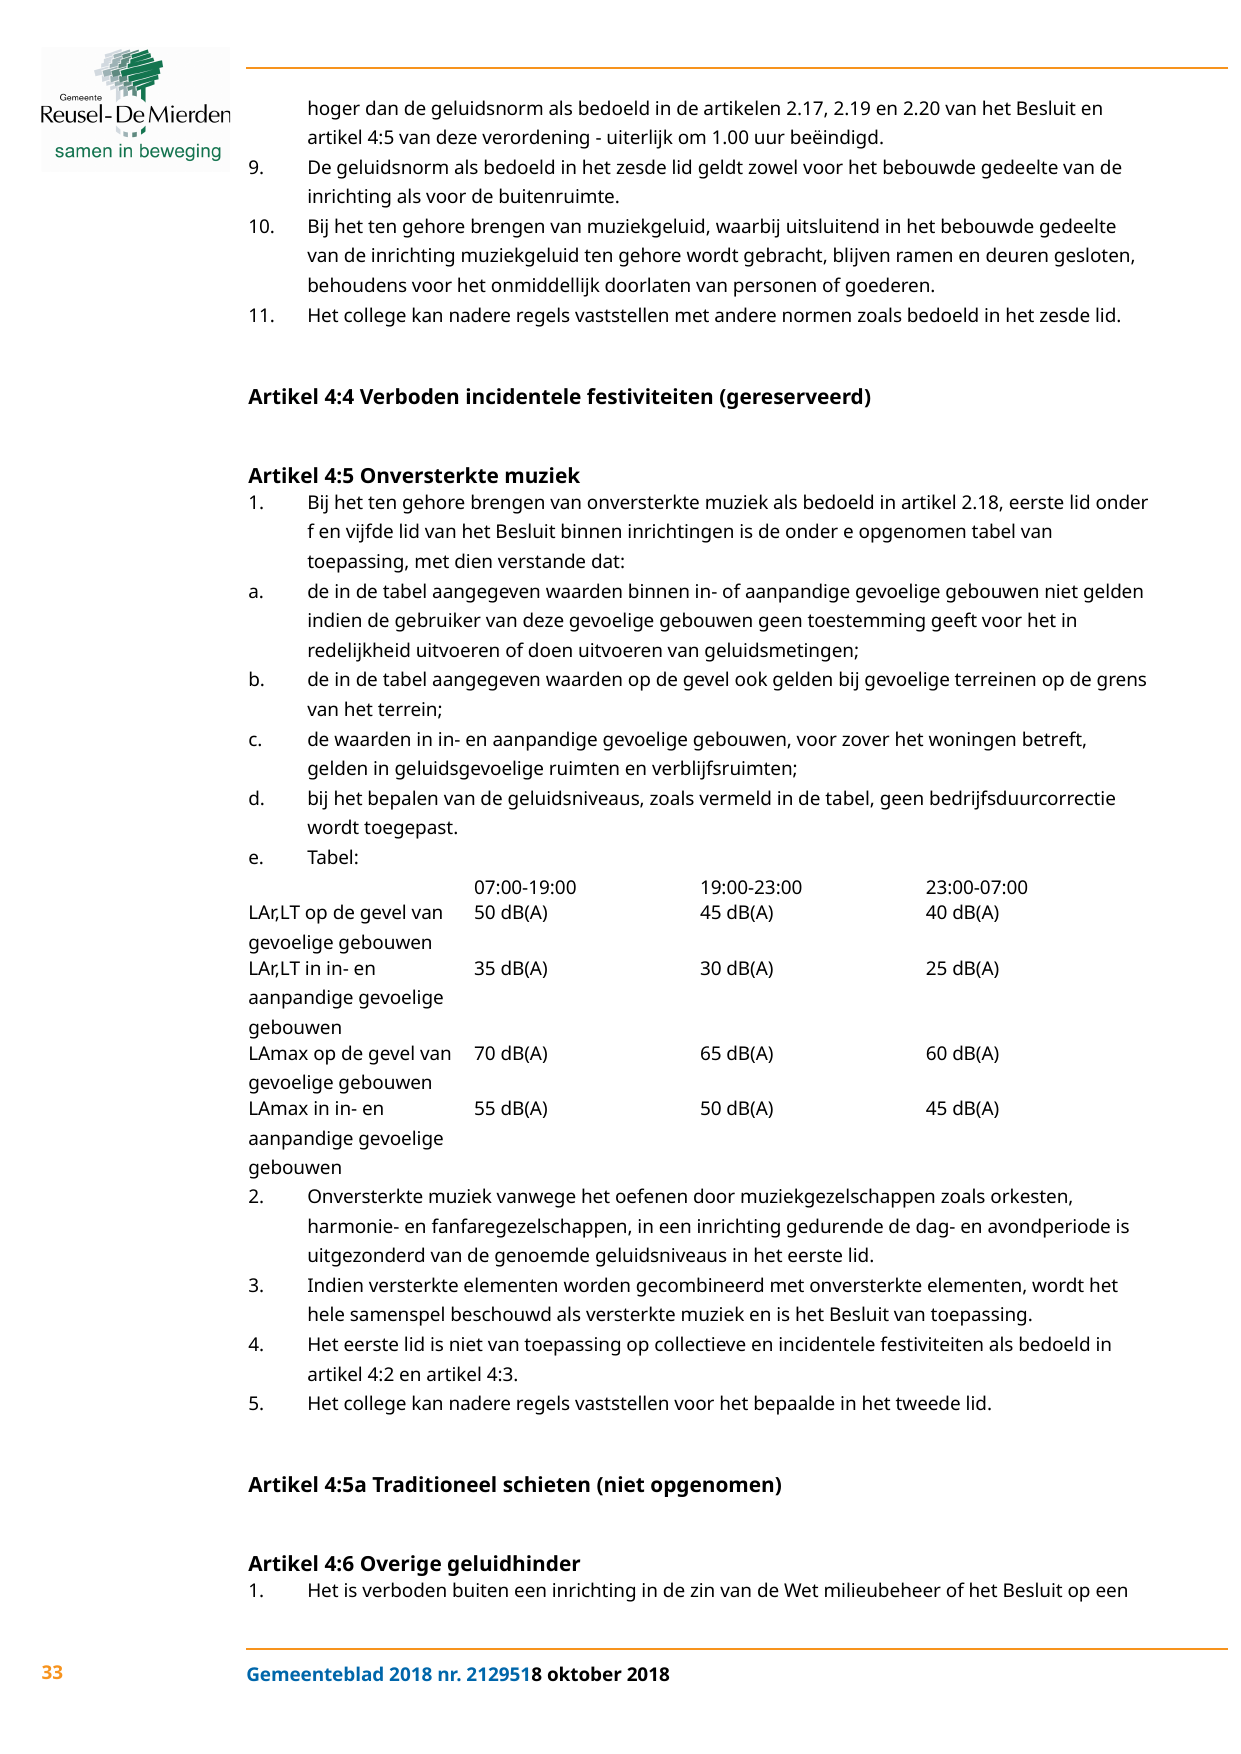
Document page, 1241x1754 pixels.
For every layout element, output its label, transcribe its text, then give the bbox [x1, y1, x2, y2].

table_header [248, 874, 474, 899]
table_cell 40 dB(A) [926, 900, 1152, 955]
table_cell LAr,LT op de gevel van gevoelige gebouwen [248, 900, 474, 955]
list Bij het ten gehore brengen van onversterkte muziek als bedoeld in artikel 2.18, eerste lid onder f en vijfde lid van het Besluit binnen inrichtingen is de onder e opgenomen tabel van toepassing, met dien verstande dat: [248, 489, 1152, 574]
table_header 07:00-19:00 [474, 874, 700, 899]
table_cell 70 dB(A) [474, 1040, 700, 1095]
text Artikel 4:6 Overige geluidhinder [248, 1549, 1152, 1578]
picture [41, 47, 231, 172]
table_header 19:00-23:00 [700, 874, 926, 899]
table_cell 45 dB(A) [700, 900, 926, 955]
table_cell LAmax op de gevel van gevoelige gebouwen [248, 1040, 474, 1095]
table_cell 55 dB(A) [474, 1095, 700, 1180]
list de in de tabel aangegeven waarden binnen in- of aanpandige gevoelige gebouwen niet gelden indien de gebruiker van deze gevoelige gebouwen geen toestemming geeft voor het in redelijkheid uitvoeren of doen uitvoeren van geluidsmetingen; [248, 578, 1152, 663]
list Het eerste lid is niet van toepassing op collectieve en incidentele festiviteiten als bedoeld in artikel 4:2 en artikel 4:3. [248, 1331, 1152, 1386]
table_cell LAmax in in- en aanpandige gevoelige gebouwen [248, 1095, 474, 1180]
list bij het bepalen van de geluidsniveaus, zoals vermeld in de tabel, geen bedrijfsduurcorrectie wordt toegepast. [248, 785, 1152, 840]
table_cell 60 dB(A) [926, 1040, 1152, 1095]
table_cell 45 dB(A) [926, 1095, 1152, 1180]
list Het is verboden buiten een inrichting in de zin van de Wet milieubeheer of het Besluit op een [248, 1578, 1152, 1603]
text Artikel 4:5 Onversterkte muziek [248, 461, 1152, 489]
list De geluidsnorm als bedoeld in het zesde lid geldt zowel voor het bebouwde gedeelte van de inrichting als voor de buitenruimte. [248, 154, 1152, 209]
list Tabel: [248, 844, 1152, 870]
list Het college kan nadere regels vaststellen voor het bepaalde in het tweede lid. [248, 1390, 1152, 1416]
table_header 23:00-07:00 [926, 874, 1152, 899]
table_cell 50 dB(A) [474, 900, 700, 955]
table_cell 25 dB(A) [926, 955, 1152, 1040]
text Artikel 4:4 Verboden incidentele festiviteiten (gereserveerd) [248, 382, 1152, 410]
list Bij het ten gehore brengen van muziekgeluid, waarbij uitsluitend in het bebouwde gedeelte van de inrichting muziekgeluid ten gehore wordt gebracht, blijven ramen en deuren gesloten, behoudens voor het onmiddellijk doorlaten van personen of goederen. [248, 213, 1152, 298]
table_cell 35 dB(A) [474, 955, 700, 1040]
list de in de tabel aangegeven waarden op de gevel ook gelden bij gevoelige terreinen op de grens van het terrein; [248, 667, 1152, 722]
table_cell 65 dB(A) [700, 1040, 926, 1095]
list - hoger dan de geluidsnorm als bedoeld in de artikelen 2.17, 2.19 en 2.20 van het Besluit en artikel 4:5 van deze verordening - uiterlijk om 1.00 uur beëindigd. [248, 95, 1152, 150]
text Artikel 4:5a Traditioneel schieten (niet opgenomen) [248, 1470, 1152, 1499]
list Indien versterkte elementen worden gecombineerd met onversterkte elementen, wordt het hele samenspel beschouwd als versterkte muziek en is het Besluit van toepassing. [248, 1272, 1152, 1327]
table_cell 50 dB(A) [700, 1095, 926, 1180]
list de waarden in in- en aanpandige gevoelige gebouwen, voor zover het woningen betreft, gelden in geluidsgevoelige ruimten en verblijfsruimten; [248, 726, 1152, 781]
table_cell LAr,LT in in- en aanpandige gevoelige gebouwen [248, 955, 474, 1040]
list Het college kan nadere regels vaststellen met andere normen zoals bedoeld in het zesde lid. [248, 302, 1152, 328]
list Onversterkte muziek vanwege het oefenen door muziekgezelschappen zoals orkesten, harmonie- en fanfaregezelschappen, in een inrichting gedurende de dag- en avondperiode is uitgezonderd van de genoemde geluidsniveaus in het eerste lid. [248, 1183, 1152, 1268]
table_cell 30 dB(A) [700, 955, 926, 1040]
